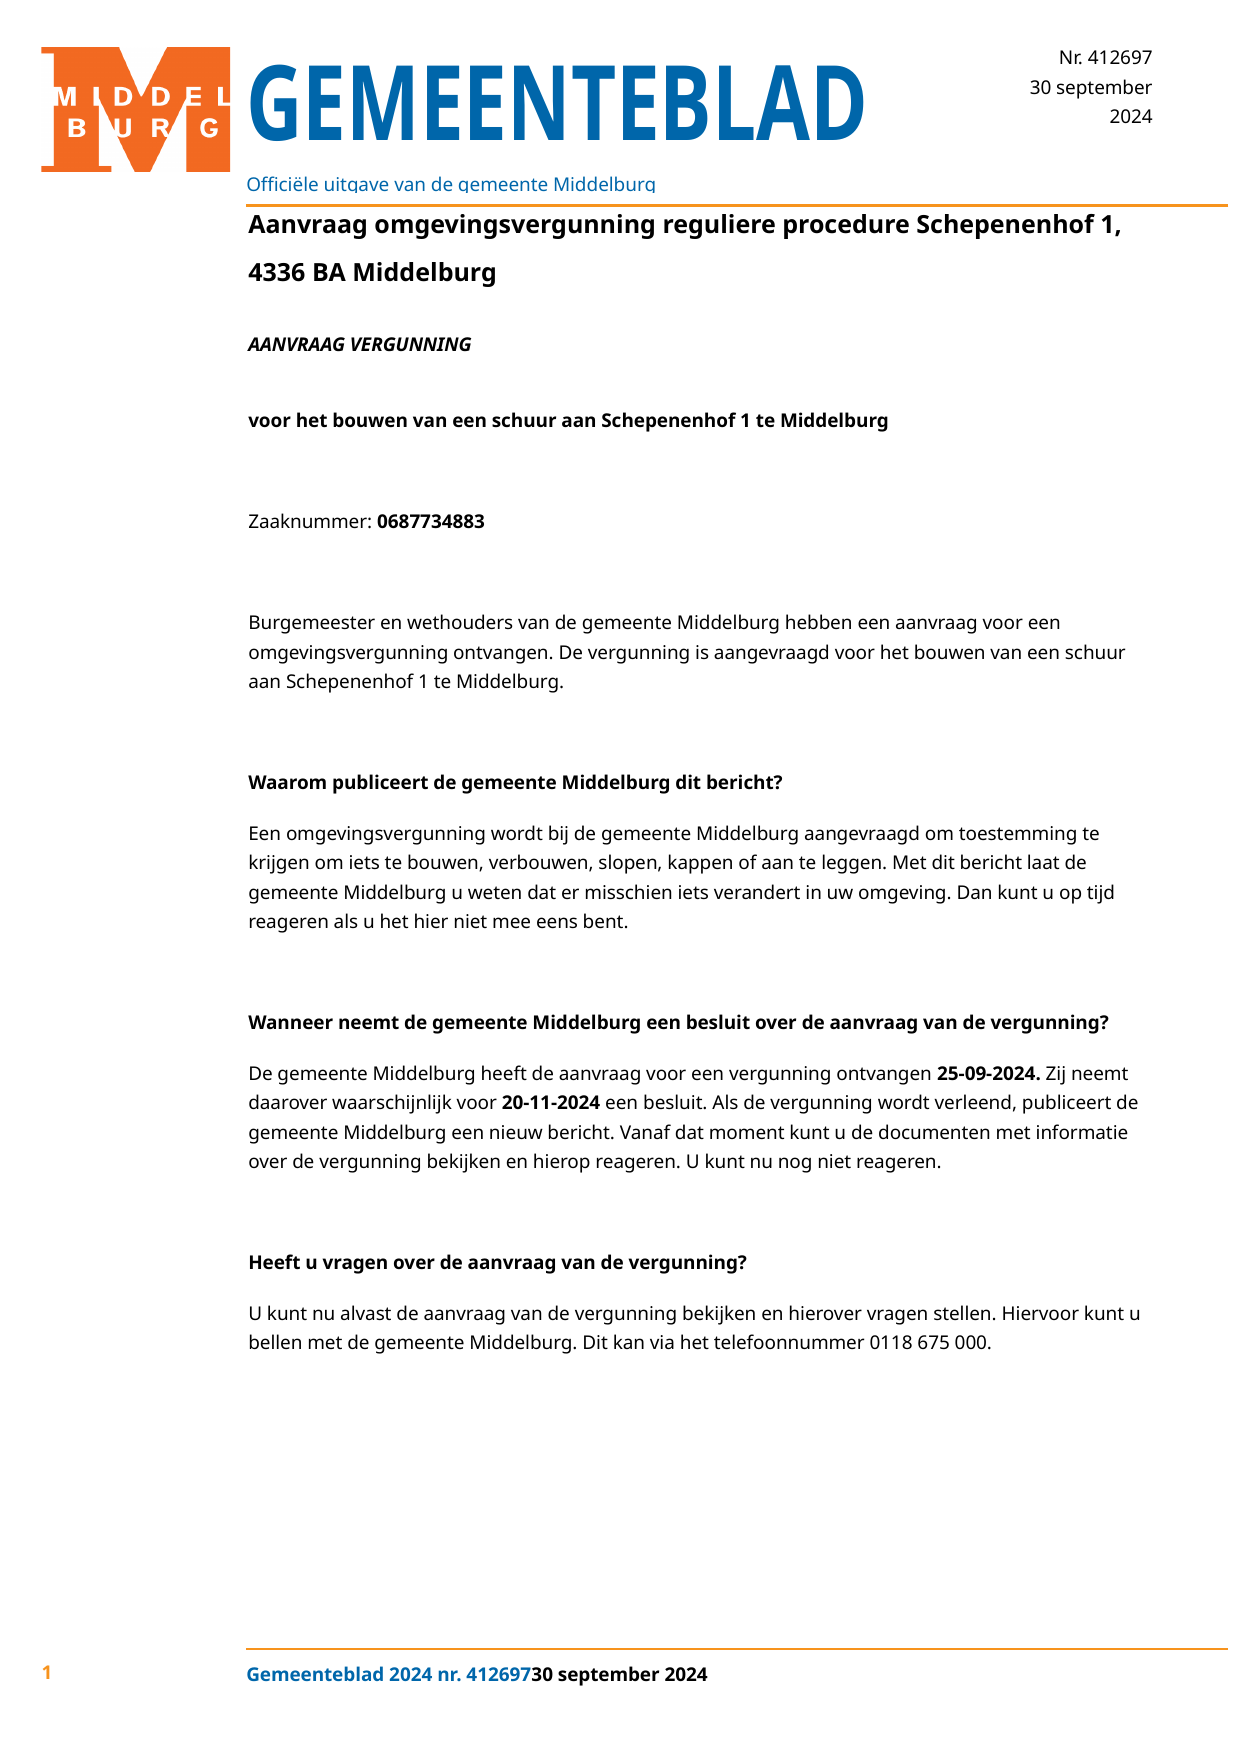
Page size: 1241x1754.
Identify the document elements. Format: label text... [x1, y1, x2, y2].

text Burgemeester en wethouders van de gemeente Middelburg hebben een aanvraag voor een omgevingsvergunning ontvangen. De vergunning is aangevraagd voor het bouwen van een schuur aan Schepenenhof 1 te Middelburg. [248, 609, 1152, 694]
text Wanneer neemt de gemeente Middelburg een besluit over de aanvraag van de vergunning? [248, 1009, 1152, 1035]
text De gemeente Middelburg heeft de aanvraag voor een vergunning ontvangen 25-09-2024. Zij neemt daarover waarschijnlijk voor 20-11-2024 een besluit. Als de vergunning wordt verleend, publiceert de gemeente Middelburg een nieuw bericht. Vanaf dat moment kunt u de documenten met informatie over de vergunning bekijken en hierop reageren. U kunt nu nog niet reageren. [248, 1060, 1152, 1174]
text Waarom publiceert de gemeente Middelburg dit bericht? [248, 769, 1152, 795]
text Heeft u vragen over de aanvraag van de vergunning? [248, 1249, 1152, 1275]
text AANVRAAG VERGUNNING [248, 331, 1152, 357]
text U kunt nu alvast de aanvraag van de vergunning bekijken en hierover vragen stellen. Hiervoor kunt u bellen met de gemeente Middelburg. Dit kan via het telefoonnummer 0118 675 000. [248, 1300, 1152, 1355]
text Een omgevingsvergunning wordt bij de gemeente Middelburg aangevraagd om toestemming te krijgen om iets te bouwen, verbouwen, slopen, kappen of aan te leggen. Met dit bericht laat de gemeente Middelburg u weten dat er misschien iets verandert in uw omgeving. Dan kunt u op tijd reageren als u het hier niet mee eens bent. [248, 820, 1152, 934]
text Aanvraag omgevingsvergunning reguliere procedure Schepenenhof 1, 4336 BA Middelburg [248, 207, 1152, 288]
text voor het bouwen van een schuur aan Schepenenhof 1 te Middelburg [248, 408, 1152, 433]
picture [41, 47, 231, 172]
text Zaaknummer: 0687734883 [248, 508, 1152, 534]
